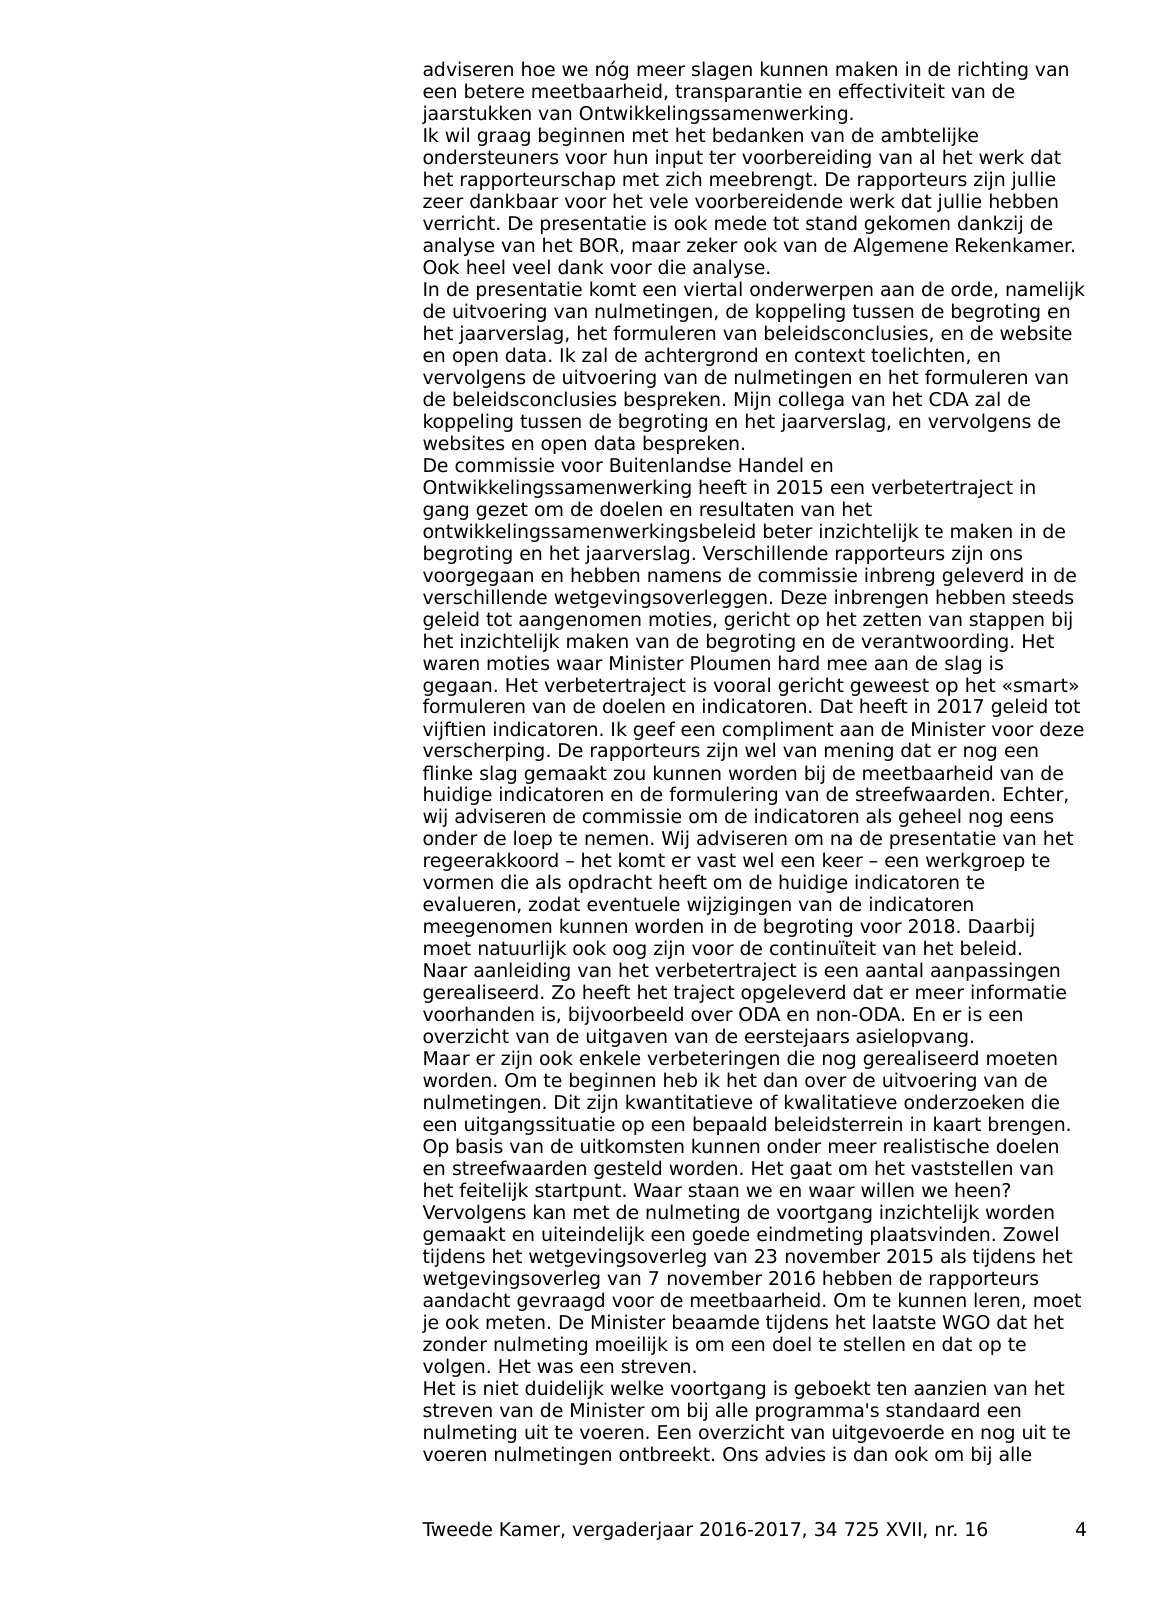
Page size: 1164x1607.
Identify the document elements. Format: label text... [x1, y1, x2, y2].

text Maar er zijn ook enkele verbeteringen die nog gerealiseerd moeten worden. Om te beginnen heb ik het dan over de uitvoering van de nulmetingen. Dit zijn kwantitatieve of kwalitatieve onderzoeken die een uitgangssituatie op een bepaald beleidsterrein in kaart brengen. Op basis van de uitkomsten kunnen onder meer realistische doelen en streefwaarden gesteld worden. Het gaat om het vaststellen van het feitelijk startpunt. Waar staan we en waar willen we heen? Vervolgens kan met de nulmeting de voortgang inzichtelijk worden gemaakt en uiteindelijk een goede eindmeting plaatsvinden. Zowel tijdens het wetgevingsoverleg van 23 november 2015 als tijdens het wetgevingsoverleg van 7 november 2016 hebben de rapporteurs aandacht gevraagd voor de meetbaarheid. Om te kunnen leren, moet je ook meten. De Minister beaamde tijdens het laatste WGO dat het zonder nulmeting moeilijk is om een doel te stellen en dat op te volgen. Het was een streven. [422, 1048, 1087, 1378]
text De commissie voor Buitenlandse Handel en Ontwikkelingssamenwerking heeft in 2015 een verbetertraject in gang gezet om de doelen en resultaten van het ontwikkelingssamenwerkingsbeleid beter inzichtelijk te maken in de begroting en het jaarverslag. Verschillende rapporteurs zijn ons voorgegaan en hebben namens de commissie inbreng geleverd in de verschillende wetgevingsoverleggen. Deze inbrengen hebben steeds geleid tot aangenomen moties, gericht op het zetten van stappen bij het inzichtelijk maken van de begroting en de verantwoording. Het waren moties waar Minister Ploumen hard mee aan de slag is gegaan. Het verbetertraject is vooral gericht geweest op het «smart» formuleren van de doelen en indicatoren. Dat heeft in 2017 geleid tot vijftien indicatoren. Ik geef een compliment aan de Minister voor deze verscherping. De rapporteurs zijn wel van mening dat er nog een flinke slag gemaakt zou kunnen worden bij de meetbaarheid van de huidige indicatoren en de formulering van de streefwaarden. Echter, wij adviseren de commissie om de indicatoren als geheel nog eens onder de loep te nemen. Wij adviseren om na de presentatie van het regeerakkoord – het komt er vast wel een keer – een werkgroep te vormen die als opdracht heeft om de huidige indicatoren te evalueren, zodat eventuele wijzigingen van de indicatoren meegenomen kunnen worden in de begroting voor 2018. Daarbij moet natuurlijk ook oog zijn voor de continuïteit van het beleid. [422, 455, 1087, 960]
text In de presentatie komt een viertal onderwerpen aan de orde, namelijk de uitvoering van nulmetingen, de koppeling tussen de begroting en het jaarverslag, het formuleren van beleidsconclusies, en de website en open data. Ik zal de achtergrond en context toelichten, en vervolgens de uitvoering van de nulmetingen en het formuleren van de beleidsconclusies bespreken. Mijn collega van het CDA zal de koppeling tussen de begroting en het jaarverslag, en vervolgens de websites en open data bespreken. [422, 279, 1087, 455]
text Het is niet duidelijk welke voortgang is geboekt ten aanzien van het streven van de Minister om bij alle programma's standaard een nulmeting uit te voeren. Een overzicht van uitgevoerde en nog uit te voeren nulmetingen ontbreekt. Ons advies is dan ook om bij alle [422, 1378, 1087, 1466]
text Naar aanleiding van het verbetertraject is een aantal aanpassingen gerealiseerd. Zo heeft het traject opgeleverd dat er meer informatie voorhanden is, bijvoorbeeld over ODA en non-ODA. En er is een overzicht van de uitgaven van de eerstejaars asielopvang. [422, 960, 1087, 1048]
text adviseren hoe we nóg meer slagen kunnen maken in de richting van een betere meetbaarheid, transparantie en effectiviteit van de jaarstukken van Ontwikkelingssamenwerking. [422, 59, 1087, 125]
text Ik wil graag beginnen met het bedanken van de ambtelijke ondersteuners voor hun input ter voorbereiding van al het werk dat het rapporteurschap met zich meebrengt. De rapporteurs zijn jullie zeer dankbaar voor het vele voorbereidende werk dat jullie hebben verricht. De presentatie is ook mede tot stand gekomen dankzij de analyse van het BOR, maar zeker ook van de Algemene Rekenkamer. Ook heel veel dank voor die analyse. [422, 125, 1087, 279]
